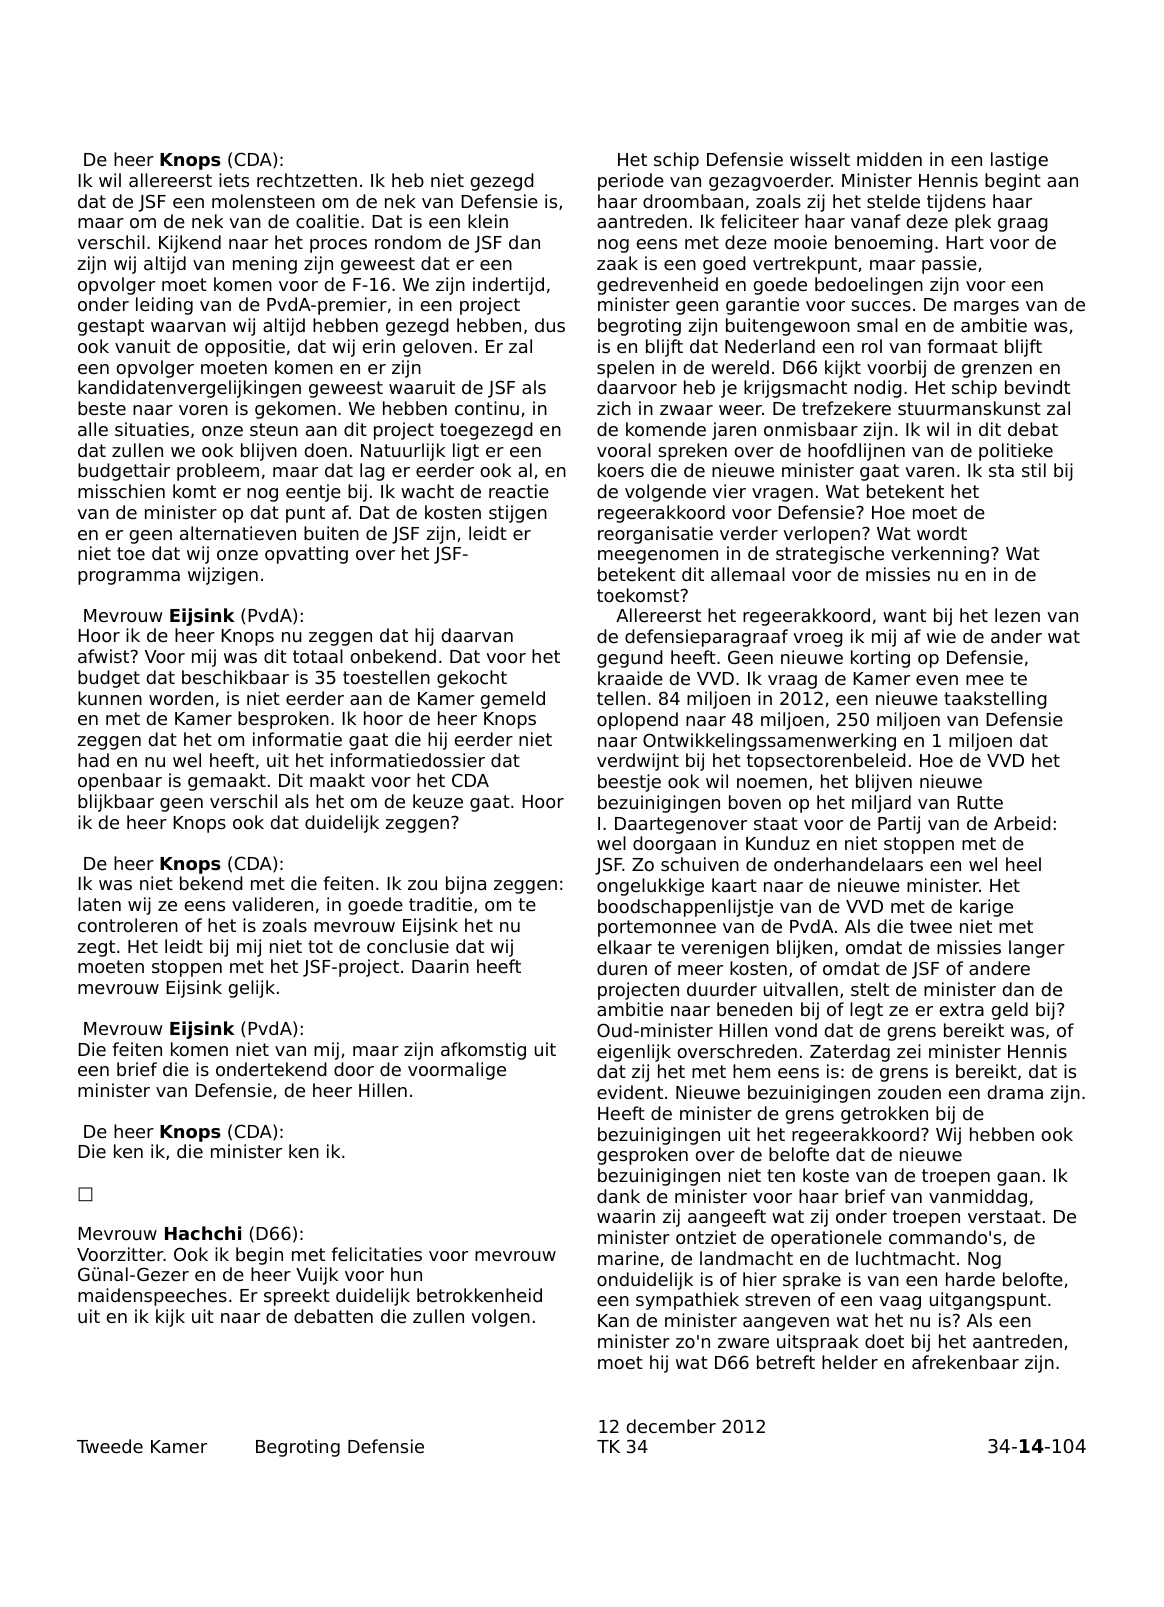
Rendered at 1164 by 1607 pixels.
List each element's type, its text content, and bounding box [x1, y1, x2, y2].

text Hoor ik de heer Knops nu zeggen dat hij daarvan afwist? Voor mij was dit totaal onbekend. Dat voor het budget dat beschikbaar is 35 toestellen gekocht kunnen worden, is niet eerder aan de Kamer gemeld en met de Kamer besproken. Ik hoor de heer Knops zeggen dat het om informatie gaat die hij eerder niet had en nu wel heeft, uit het informatiedossier dat openbaar is gemaakt. Dit maakt voor het CDA blijkbaar geen verschil als het om de keuze gaat. Hoor ik de heer Knops ook dat duidelijk zeggen? [77, 626, 567, 833]
text De heer Knops (CDA): [77, 853, 567, 874]
text Mevrouw Hachchi (D66): [77, 1224, 567, 1244]
text □ [77, 1183, 567, 1204]
text Mevrouw Eijsink (PvdA): [77, 1019, 567, 1039]
text Die feiten komen niet van mij, maar zijn afkomstig uit een brief die is ondertekend door de voormalige minister van Defensie, de heer Hillen. [77, 1039, 567, 1102]
text De heer Knops (CDA): [77, 150, 567, 171]
text Mevrouw Eijsink (PvdA): [77, 606, 567, 626]
text Ik was niet bekend met die feiten. Ik zou bijna zeggen: laten wij ze eens valideren, in goede traditie, om te controleren of het is zoals mevrouw Eijsink het nu zegt. Het leidt bij mij niet tot de conclusie dat wij moeten stoppen met het JSF-project. Daarin heeft mevrouw Eijsink gelijk. [77, 874, 567, 999]
text Het schip Defensie wisselt midden in een lastige periode van gezagvoerder. Minister Hennis begint aan haar droombaan, zoals zij het stelde tijdens haar aantreden. Ik feliciteer haar vanaf deze plek graag nog eens met deze mooie benoeming. Hart voor de zaak is een goed vertrekpunt, maar passie, gedrevenheid en goede bedoelingen zijn voor een minister geen garantie voor succes. De marges van de begroting zijn buitengewoon smal en de ambitie was, is en blijft dat Nederland een rol van formaat blijft spelen in de wereld. D66 kijkt voorbij de grenzen en daarvoor heb je krijgsmacht nodig. Het schip bevindt zich in zwaar weer. De trefzekere stuurmanskunst zal de komende jaren onmisbaar zijn. Ik wil in dit debat vooral spreken over de hoofdlijnen van de politieke koers die de nieuwe minister gaat varen. Ik sta stil bij de volgende vier vragen. Wat betekent het regeerakkoord voor Defensie? Hoe moet de reorganisatie verder verlopen? Wat wordt meegenomen in de strategische verkenning? Wat betekent dit allemaal voor de missies nu en in de toekomst? [596, 150, 1087, 606]
text Allereerst het regeerakkoord, want bij het lezen van de defensieparagraaf vroeg ik mij af wie de ander wat gegund heeft. Geen nieuwe korting op Defensie, kraaide de VVD. Ik vraag de Kamer even mee te tellen. 84 miljoen in 2012, een nieuwe taakstelling oplopend naar 48 miljoen, 250 miljoen van Defensie naar Ontwikkelingssamenwerking en 1 miljoen dat verdwijnt bij het topsectorenbeleid. Hoe de VVD het beestje ook wil noemen, het blijven nieuwe bezuinigingen boven op het miljard van Rutte I. Daartegenover staat voor de Partij van de Arbeid: wel doorgaan in Kunduz en niet stoppen met de JSF. Zo schuiven de onderhandelaars een wel heel ongelukkige kaart naar de nieuwe minister. Het boodschappenlijstje van de VVD met de karige portemonnee van de PvdA. Als die twee niet met elkaar te verenigen blijken, omdat de missies langer duren of meer kosten, of omdat de JSF of andere projecten duurder uitvallen, stelt de minister dan de ambitie naar beneden bij of legt ze er extra geld bij? Oud-minister Hillen vond dat de grens bereikt was, of eigenlijk overschreden. Zaterdag zei minister Hennis dat zij het met hem eens is: de grens is bereikt, dat is evident. Nieuwe bezuinigingen zouden een drama zijn. Heeft de minister de grens getrokken bij de bezuinigingen uit het regeerakkoord? Wij hebben ook gesproken over de belofte dat de nieuwe bezuinigingen niet ten koste van de troepen gaan. Ik dank de minister voor haar brief van vanmiddag, waarin zij aangeeft wat zij onder troepen verstaat. De minister ontziet de operationele commando's, de marine, de landmacht en de luchtmacht. Nog onduidelijk is of hier sprake is van een harde belofte, een sympathiek streven of een vaag uitgangspunt. Kan de minister aangeven wat het nu is? Als een minister zo'n zware uitspraak doet bij het aantreden, moet hij wat D66 betreft helder en afrekenbaar zijn. [596, 606, 1087, 1373]
text Voorzitter. Ook ik begin met felicitaties voor mevrouw Günal-Gezer en de heer Vuijk voor hun maidenspeeches. Er spreekt duidelijk betrokkenheid uit en ik kijk uit naar de debatten die zullen volgen. [77, 1244, 567, 1327]
text De heer Knops (CDA): [77, 1122, 567, 1142]
text Die ken ik, die minister ken ik. [77, 1142, 567, 1163]
text Ik wil allereerst iets rechtzetten. Ik heb niet gezegd dat de JSF een molensteen om de nek van Defensie is, maar om de nek van de coalitie. Dat is een klein verschil. Kijkend naar het proces rondom de JSF dan zijn wij altijd van mening zijn geweest dat er een opvolger moet komen voor de F-16. We zijn indertijd, onder leiding van de PvdA-premier, in een project gestapt waarvan wij altijd hebben gezegd hebben, dus ook vanuit de oppositie, dat wij erin geloven. Er zal een opvolger moeten komen en er zijn kandidatenvergelijkingen geweest waaruit de JSF als beste naar voren is gekomen. We hebben continu, in alle situaties, onze steun aan dit project toegezegd en dat zullen we ook blijven doen. Natuurlijk ligt er een budgettair probleem, maar dat lag er eerder ook al, en misschien komt er nog eentje bij. Ik wacht de reactie van de minister op dat punt af. Dat de kosten stijgen en er geen alternatieven buiten de JSF zijn, leidt er niet toe dat wij onze opvatting over het JSF-programma wijzigen. [77, 171, 567, 586]
